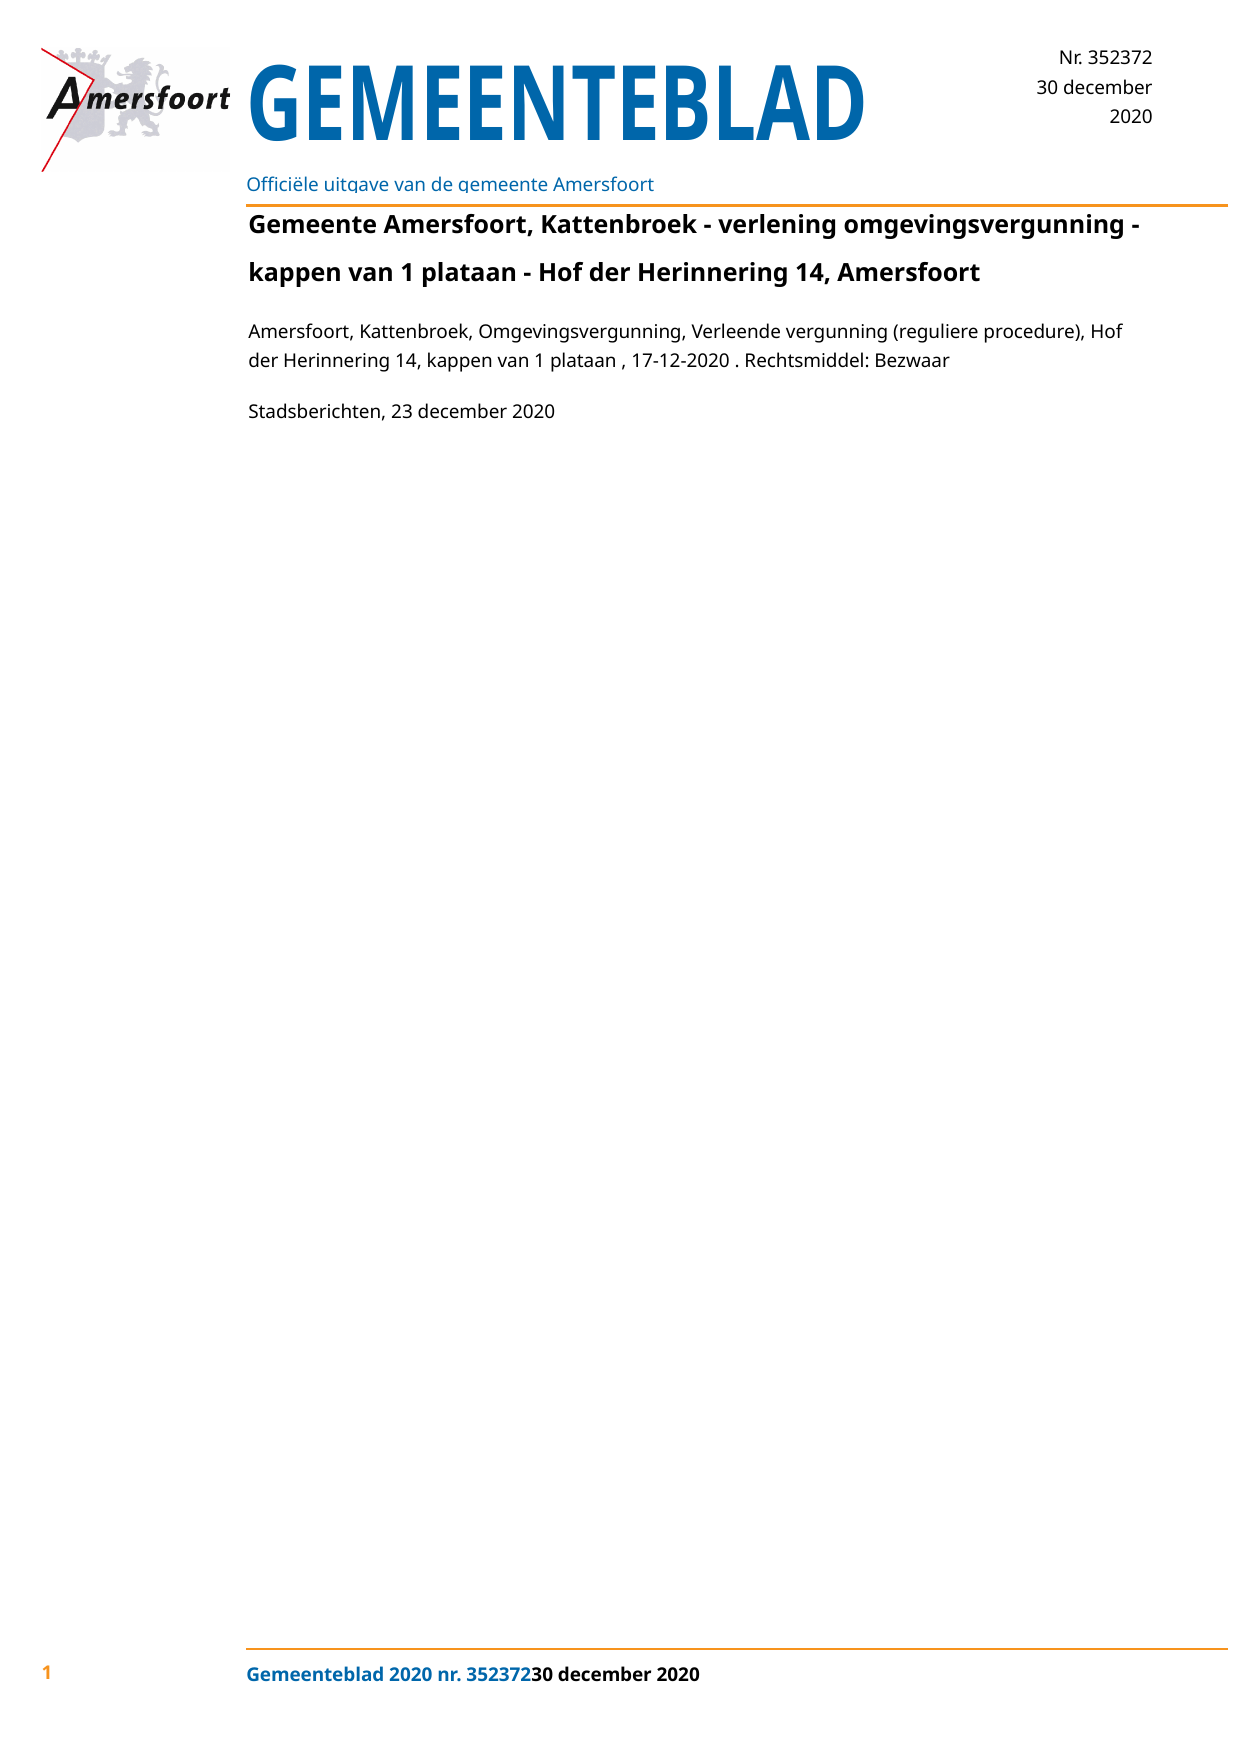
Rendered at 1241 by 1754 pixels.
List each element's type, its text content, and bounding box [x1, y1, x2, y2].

text Stadsberichten, 23 december 2020 [248, 398, 1152, 424]
text Amersfoort, Kattenbroek, Omgevingsvergunning, Verleende vergunning (reguliere procedure), Hof der Herinnering 14, kappen van 1 plataan , 17-12-2020 . Rechtsmiddel: Bezwaar [248, 318, 1152, 373]
picture [41, 47, 231, 172]
text Gemeente Amersfoort, Kattenbroek - verlening omgevingsvergunning - kappen van 1 plataan - Hof der Herinnering 14, Amersfoort [248, 207, 1152, 288]
